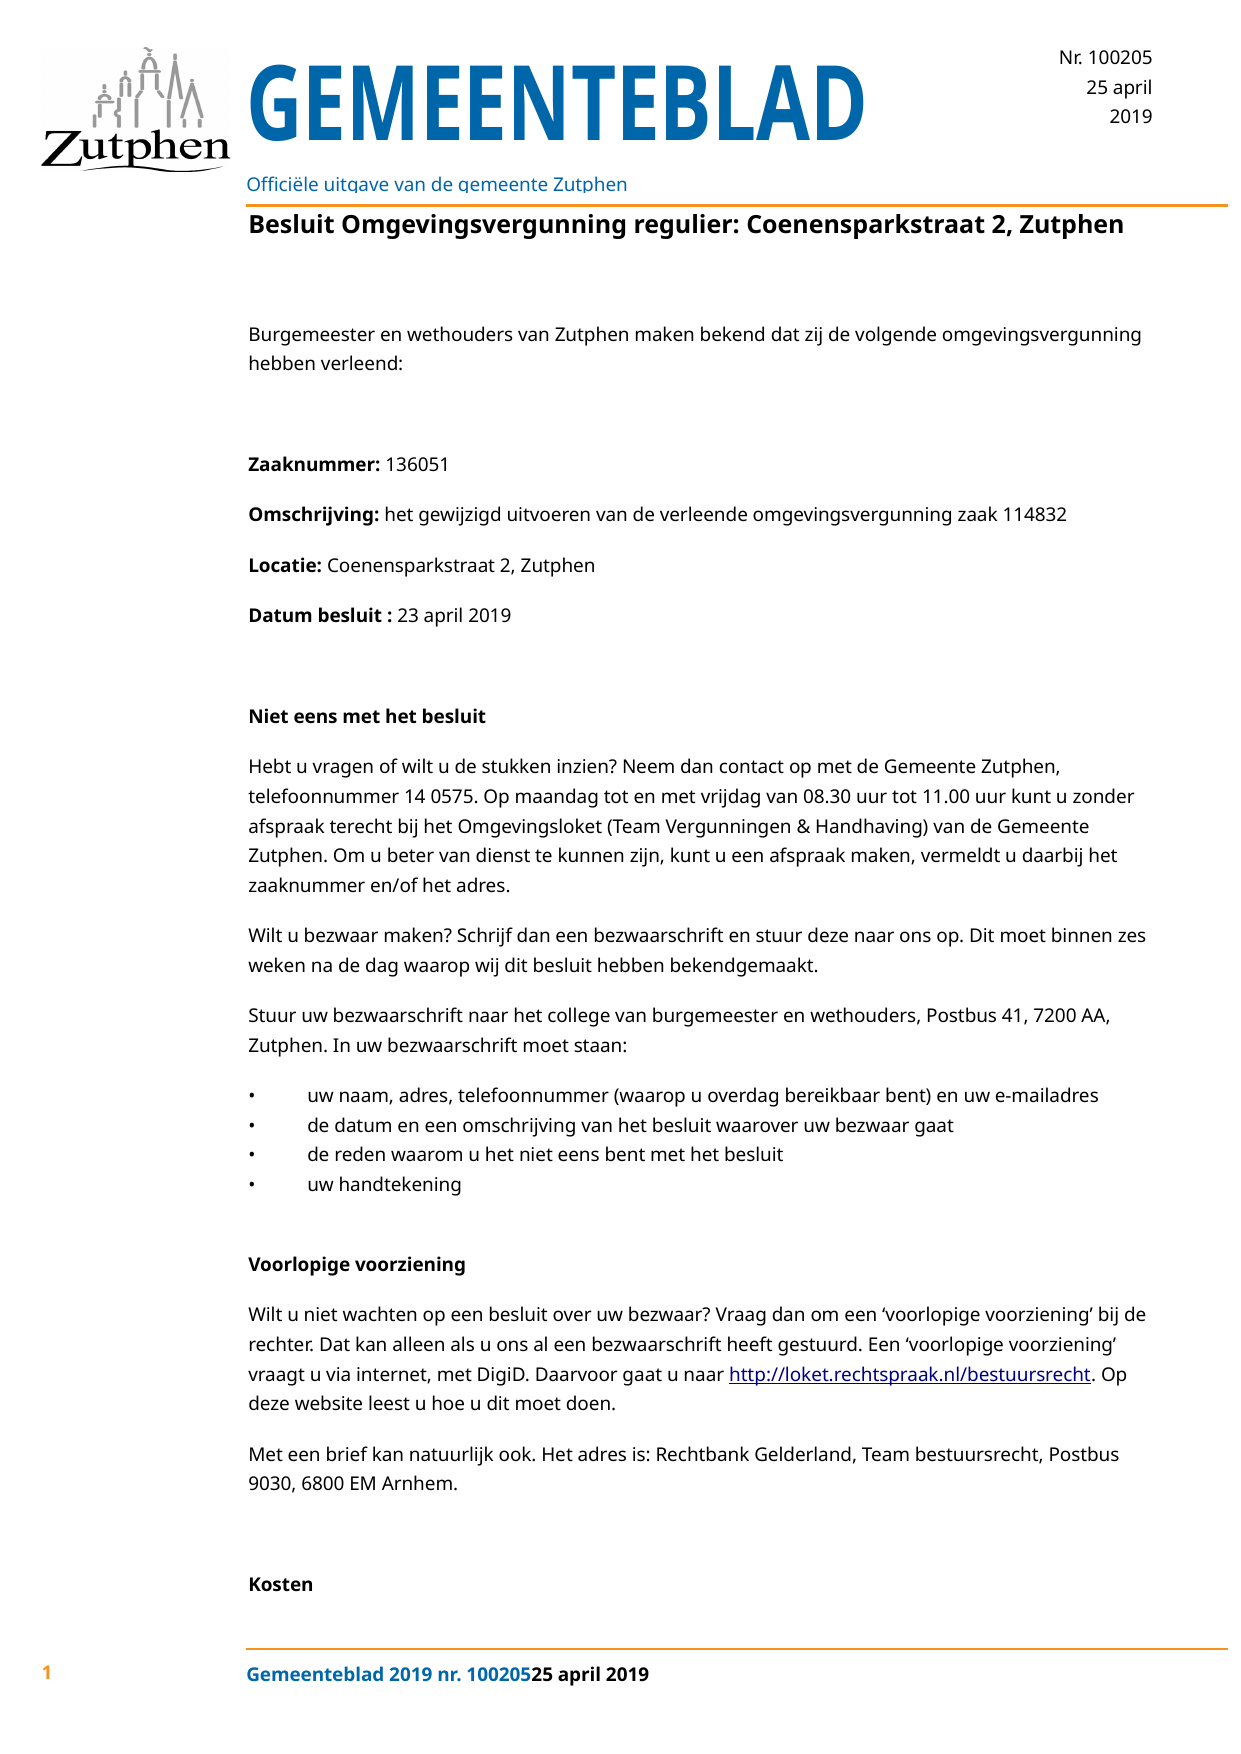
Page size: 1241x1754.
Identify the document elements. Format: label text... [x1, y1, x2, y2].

text Omschrijving: het gewijzigd uitvoeren van de verleende omgevingsvergunning zaak 114832 [248, 502, 1152, 527]
list de datum en een omschrijving van het besluit waarover uw bezwaar gaat [248, 1112, 1152, 1138]
picture [41, 47, 231, 172]
text Met een brief kan natuurlijk ook. Het adres is: Rechtbank Gelderland, Team bestuursrecht, Postbus 9030, 6800 EM Arnhem. [248, 1441, 1152, 1496]
text Datum besluit : 23 april 2019 [248, 602, 1152, 628]
list uw handtekening [248, 1171, 1152, 1197]
text Zaaknummer: 136051 [248, 451, 1152, 477]
text Voorlopige voorziening [248, 1251, 1152, 1277]
text Stuur uw bezwaarschrift naar het college van burgemeester en wethouders, Postbus 41, 7200 AA, Zutphen. In uw bezwaarschrift moet staan: [248, 1002, 1152, 1058]
text Wilt u niet wachten op een besluit over uw bezwaar? Vraag dan om een ‘voorlopige voorziening’ bij de rechter. Dat kan alleen als u ons al een bezwaarschrift heeft gestuurd. Een ‘voorlopige voorziening’ vraagt u via internet, met DigiD. Daarvoor gaat u naar http://loket.rechtspraak.nl/bestuursrecht. Op deze website leest u hoe u dit moet doen. [248, 1302, 1152, 1416]
text Wilt u bezwaar maken? Schrijf dan een bezwaarschrift en stuur deze naar ons op. Dit moet binnen zes weken na de dag waarop wij dit besluit hebben bekendgemaakt. [248, 922, 1152, 978]
list de reden waarom u het niet eens bent met het besluit [248, 1142, 1152, 1167]
text Hebt u vragen of wilt u de stukken inzien? Neem dan contact op met de Gemeente Zutphen, telefoonnummer 14 0575. Op maandag tot en met vrijdag van 08.30 uur tot 11.00 uur kunt u zonder afspraak terecht bij het Omgevingsloket (Team Vergunningen & Handhaving) van de Gemeente Zutphen. Om u beter van dienst te kunnen zijn, kunt u een afspraak maken, vermeldt u daarbij het zaaknummer en/of het adres. [248, 754, 1152, 898]
text Besluit Omgevingsvergunning regulier: Coenensparkstraat 2, Zutphen [248, 207, 1152, 241]
text Kosten [248, 1571, 1152, 1597]
text Niet eens met het besluit [248, 703, 1152, 729]
text Locatie: Coenensparkstraat 2, Zutphen [248, 552, 1152, 578]
text Burgemeester en wethouders van Zutphen maken bekend dat zij de volgende omgevingsvergunning hebben verleend: [248, 321, 1152, 376]
list uw naam, adres, telefoonnummer (waarop u overdag bereikbaar bent) en uw e-mailadres [248, 1082, 1152, 1108]
